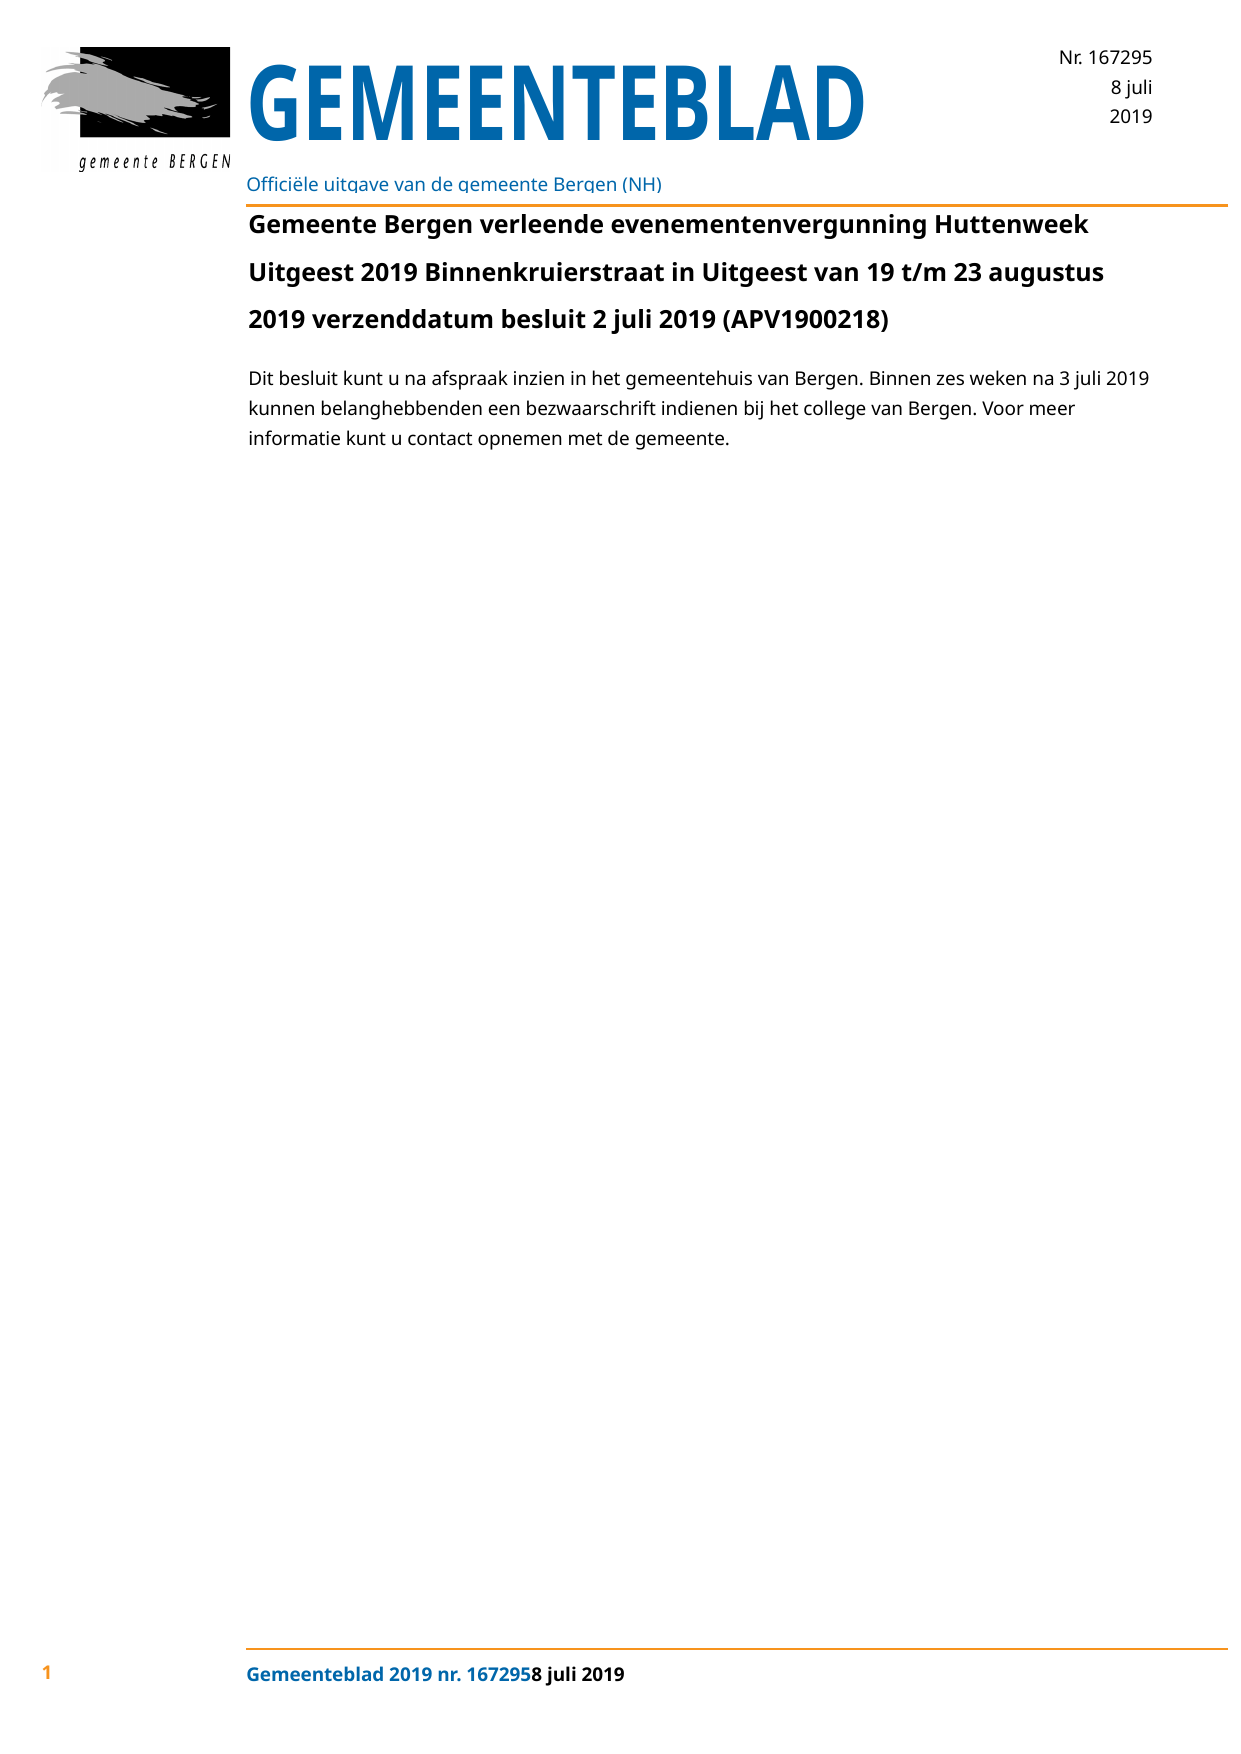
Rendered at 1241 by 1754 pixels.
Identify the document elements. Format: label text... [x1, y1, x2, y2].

picture [41, 47, 231, 172]
text Gemeente Bergen verleende evenementenvergunning Huttenweek Uitgeest 2019 Binnenkruierstraat in Uitgeest van 19 t/m 23 augustus 2019 verzenddatum besluit 2 juli 2019 (APV1900218) [248, 207, 1152, 336]
text Dit besluit kunt u na afspraak inzien in het gemeentehuis van Bergen. Binnen zes weken na 3 juli 2019 kunnen belanghebbenden een bezwaarschrift indienen bij het college van Bergen. Voor meer informatie kunt u contact opnemen met de gemeente. [248, 366, 1152, 450]
